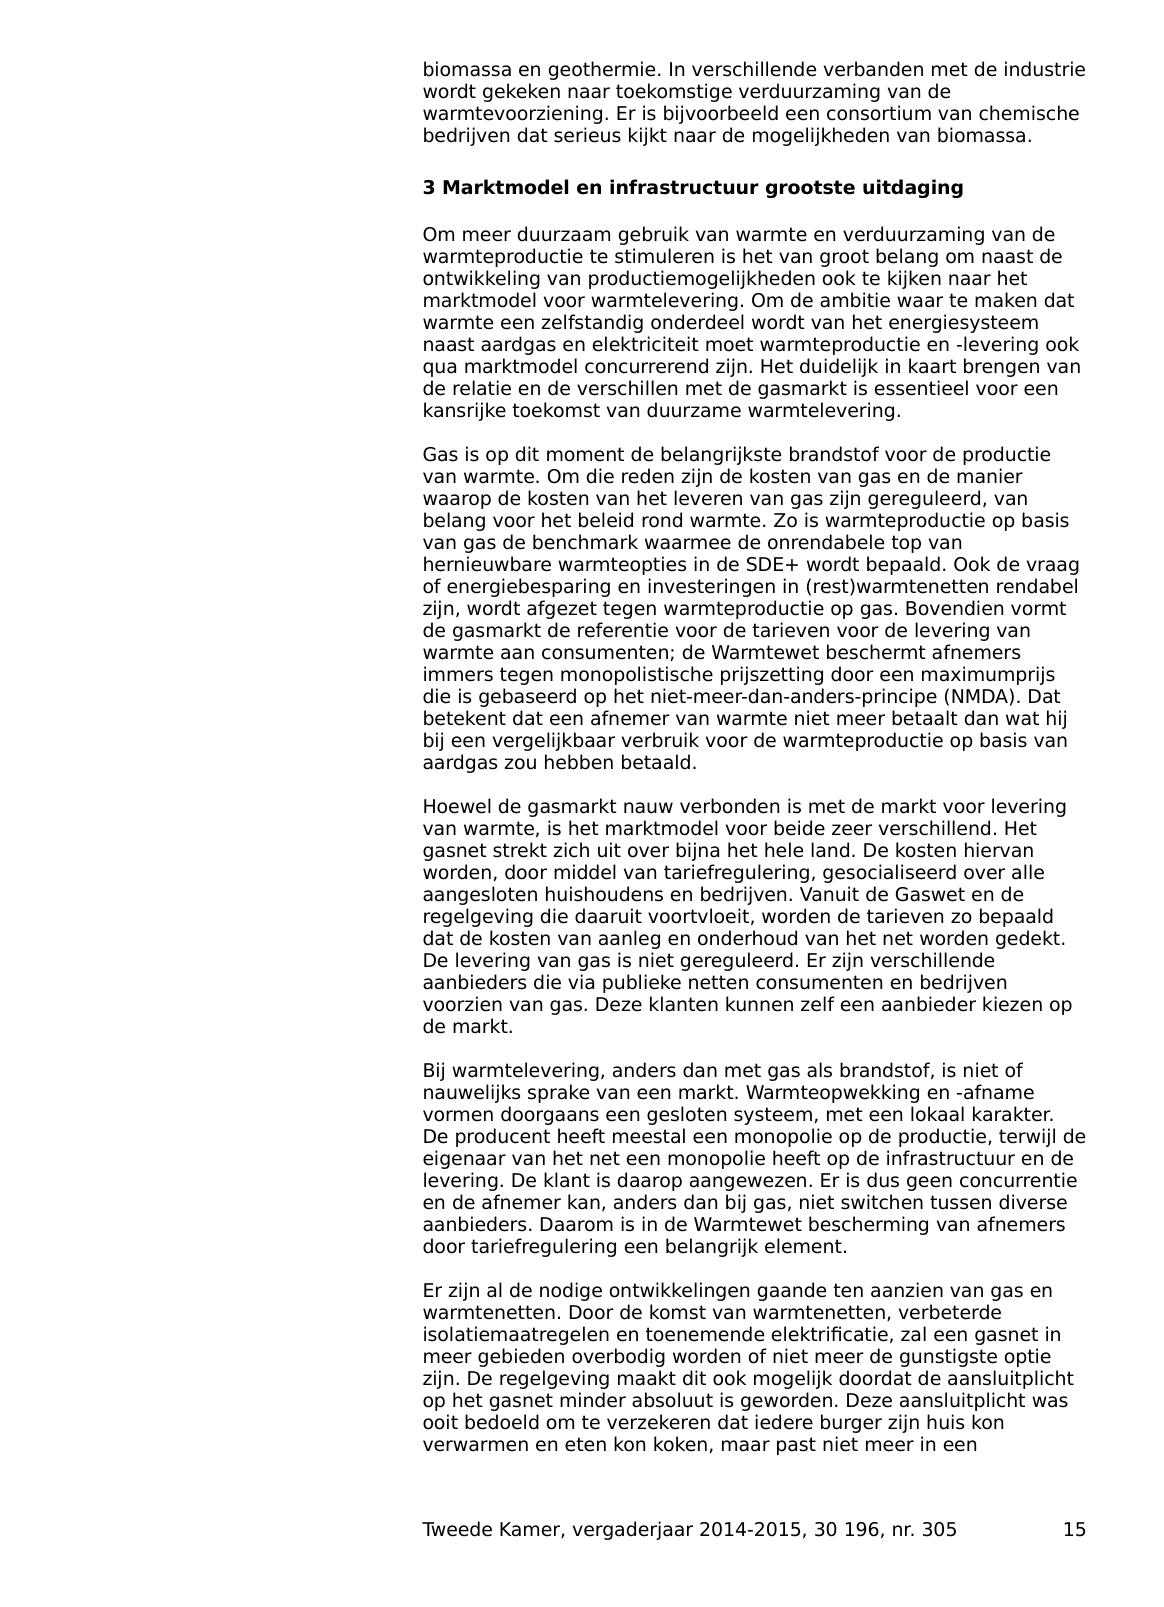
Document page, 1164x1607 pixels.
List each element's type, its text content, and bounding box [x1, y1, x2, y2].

text Hoewel de gasmarkt nauw verbonden is met de markt voor levering van warmte, is het marktmodel voor beide zeer verschillend. Het gasnet strekt zich uit over bijna het hele land. De kosten hiervan worden, door middel van tariefregulering, gesocialiseerd over alle aangesloten huishoudens en bedrijven. Vanuit de Gaswet en de regelgeving die daaruit voortvloeit, worden de tarieven zo bepaald dat de kosten van aanleg en onderhoud van het net worden gedekt. De levering van gas is niet gereguleerd. Er zijn verschillende aanbieders die via publieke netten consumenten en bedrijven voorzien van gas. Deze klanten kunnen zelf een aanbieder kiezen op de markt. [422, 796, 1087, 1038]
text Om meer duurzaam gebruik van warmte en verduurzaming van de warmteproductie te stimuleren is het van groot belang om naast de ontwikkeling van productiemogelijkheden ook te kijken naar het marktmodel voor warmtelevering. Om de ambitie waar te maken dat warmte een zelfstandig onderdeel wordt van het energiesysteem naast aardgas en elektriciteit moet warmteproductie en -levering ook qua marktmodel concurrerend zijn. Het duidelijk in kaart brengen van de relatie en de verschillen met de gasmarkt is essentieel voor een kansrijke toekomst van duurzame warmtelevering. [422, 224, 1087, 422]
text Gas is op dit moment de belangrijkste brandstof voor de productie van warmte. Om die reden zijn de kosten van gas en de manier waarop de kosten van het leveren van gas zijn gereguleerd, van belang voor het beleid rond warmte. Zo is warmteproductie op basis van gas de benchmark waarmee de onrendabele top van hernieuwbare warmteopties in de SDE+ wordt bepaald. Ook de vraag of energiebesparing en investeringen in (rest)warmtenetten rendabel zijn, wordt afgezet tegen warmteproductie op gas. Bovendien vormt de gasmarkt de referentie voor de tarieven voor de levering van warmte aan consumenten; de Warmtewet beschermt afnemers immers tegen monopolistische prijszetting door een maximumprijs die is gebaseerd op het niet-meer-dan-anders-principe (NMDA). Dat betekent dat een afnemer van warmte niet meer betaalt dan wat hij bij een vergelijkbaar verbruik voor de warmteproductie op basis van aardgas zou hebben betaald. [422, 444, 1087, 774]
text Bij warmtelevering, anders dan met gas als brandstof, is niet of nauwelijks sprake van een markt. Warmteopwekking en -afname vormen doorgaans een gesloten systeem, met een lokaal karakter. De producent heeft meestal een monopolie op de productie, terwijl de eigenaar van het net een monopolie heeft op de infrastructuur en de levering. De klant is daarop aangewezen. Er is dus geen concurrentie en de afnemer kan, anders dan bij gas, niet switchen tussen diverse aanbieders. Daarom is in de Warmtewet bescherming van afnemers door tariefregulering een belangrijk element. [422, 1060, 1087, 1258]
text biomassa en geothermie. In verschillende verbanden met de industrie wordt gekeken naar toekomstige verduurzaming van de warmtevoorziening. Er is bijvoorbeeld een consortium van chemische bedrijven dat serieus kijkt naar de mogelijkheden van biomassa. [422, 59, 1087, 147]
text Er zijn al de nodige ontwikkelingen gaande ten aanzien van gas en warmtenetten. Door de komst van warmtenetten, verbeterde isolatiemaatregelen en toenemende elektrificatie, zal een gasnet in meer gebieden overbodig worden of niet meer de gunstigste optie zijn. De regelgeving maakt dit ook mogelijk doordat de aansluitplicht op het gasnet minder absoluut is geworden. Deze aansluitplicht was ooit bedoeld om te verzekeren dat iedere burger zijn huis kon verwarmen en eten kon koken, maar past niet meer in een [422, 1280, 1087, 1456]
subtitle 3 Marktmodel en infrastructuur grootste uitdaging [422, 177, 1087, 199]
